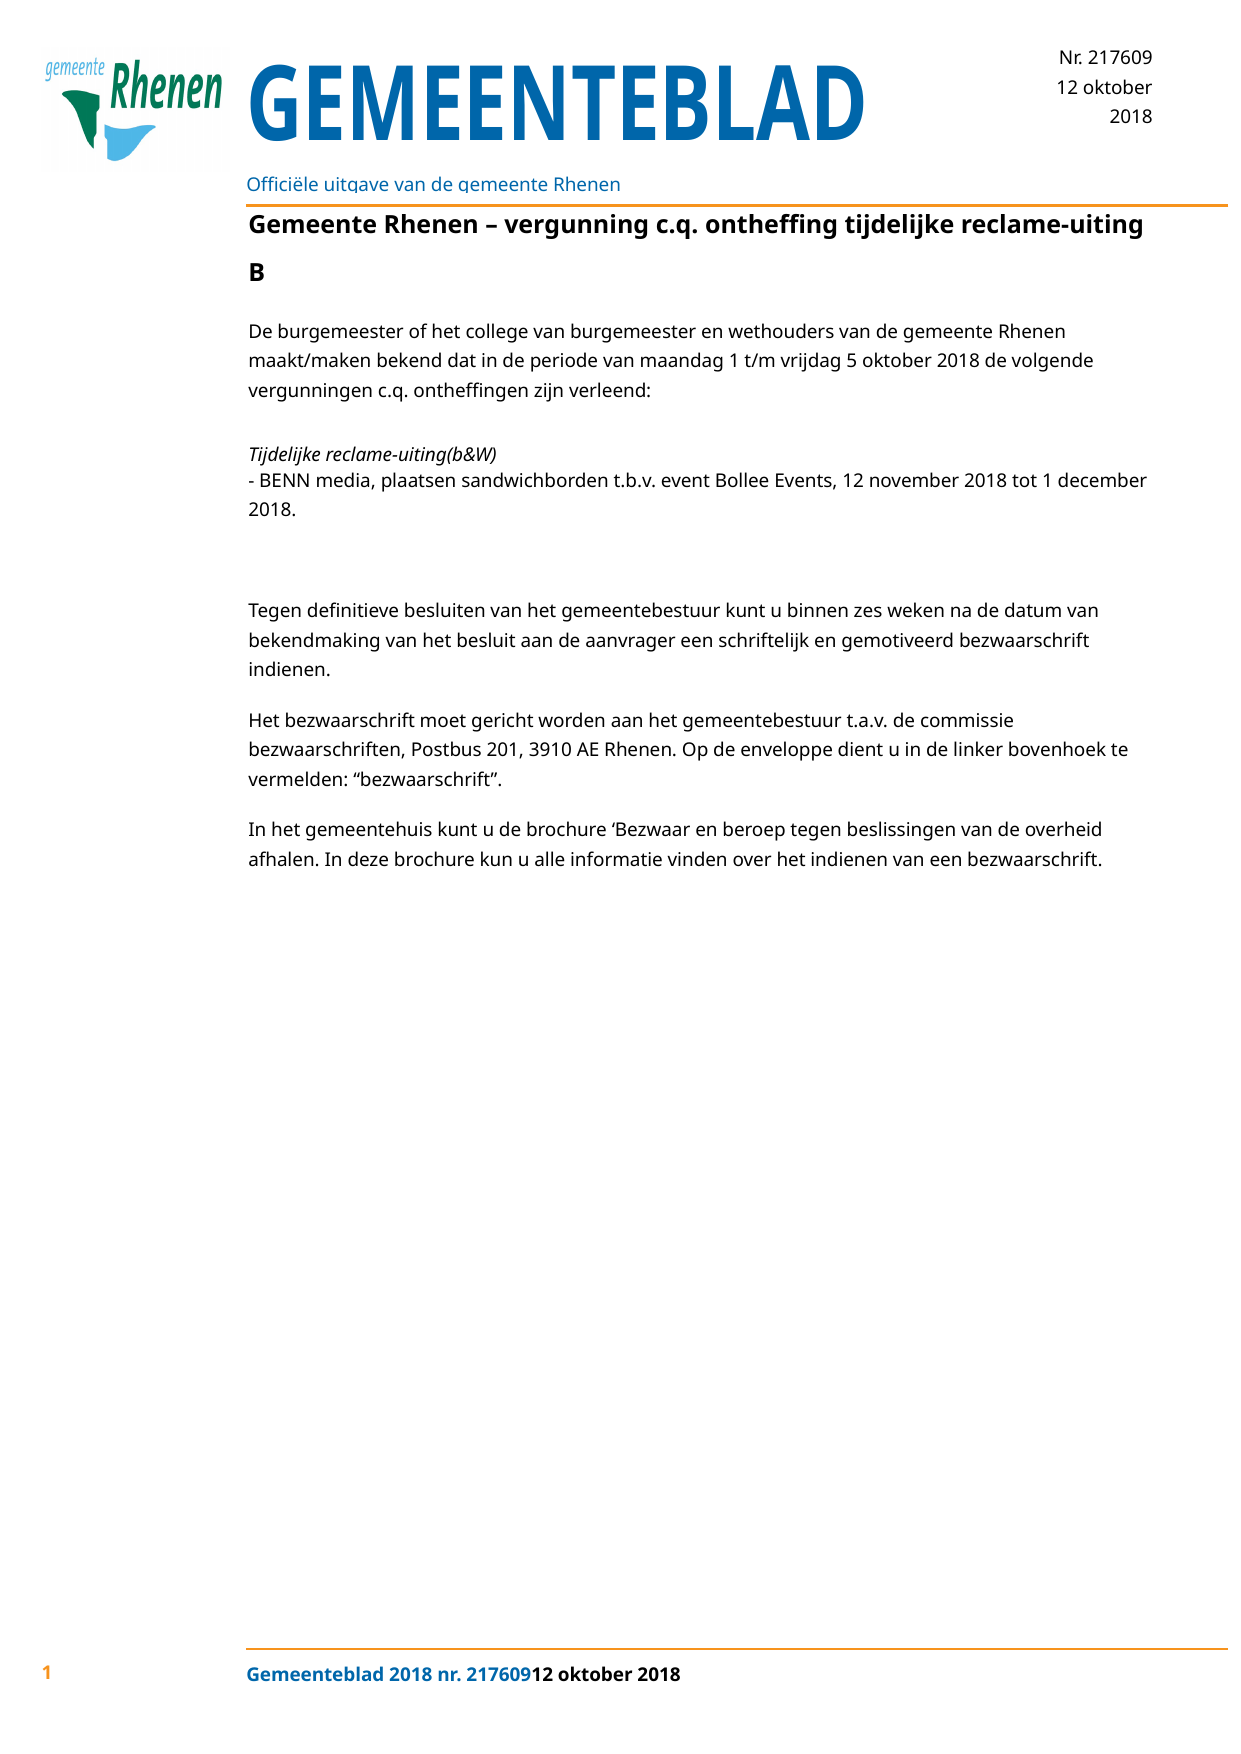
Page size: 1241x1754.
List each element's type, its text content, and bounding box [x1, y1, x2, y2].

text - BENN media, plaatsen sandwichborden t.b.v. event Bollee Events, 12 november 2018 tot 1 december 2018. [248, 467, 1152, 522]
text Tegen definitieve besluiten van het gemeentebestuur kunt u binnen zes weken na de datum van bekendmaking van het besluit aan de aanvrager een schriftelijk en gemotiveerd bezwaarschrift indienen. [248, 597, 1152, 682]
text De burgemeester of het college van burgemeester en wethouders van de gemeente Rhenen maakt/maken bekend dat in de periode van maandag 1 t/m vrijdag 5 oktober 2018 de volgende vergunningen c.q. ontheffingen zijn verleend: [248, 318, 1152, 403]
text Tijdelijke reclame-uiting(b&W) [248, 441, 1152, 467]
text Gemeente Rhenen – vergunning c.q. ontheffing tijdelijke reclame-uiting B [248, 207, 1152, 288]
text Het bezwaarschrift moet gericht worden aan het gemeentebestuur t.a.v. de commissie bezwaarschriften, Postbus 201, 3910 AE Rhenen. Op de enveloppe dient u in de linker bovenhoek te vermelden: “bezwaarschrift”. [248, 707, 1152, 792]
text In het gemeentehuis kunt u de brochure ‘Bezwaar en beroep tegen beslissingen van de overheid afhalen. In deze brochure kun u alle informatie vinden over het indienen van een bezwaarschrift. [248, 816, 1152, 872]
picture [41, 47, 231, 172]
